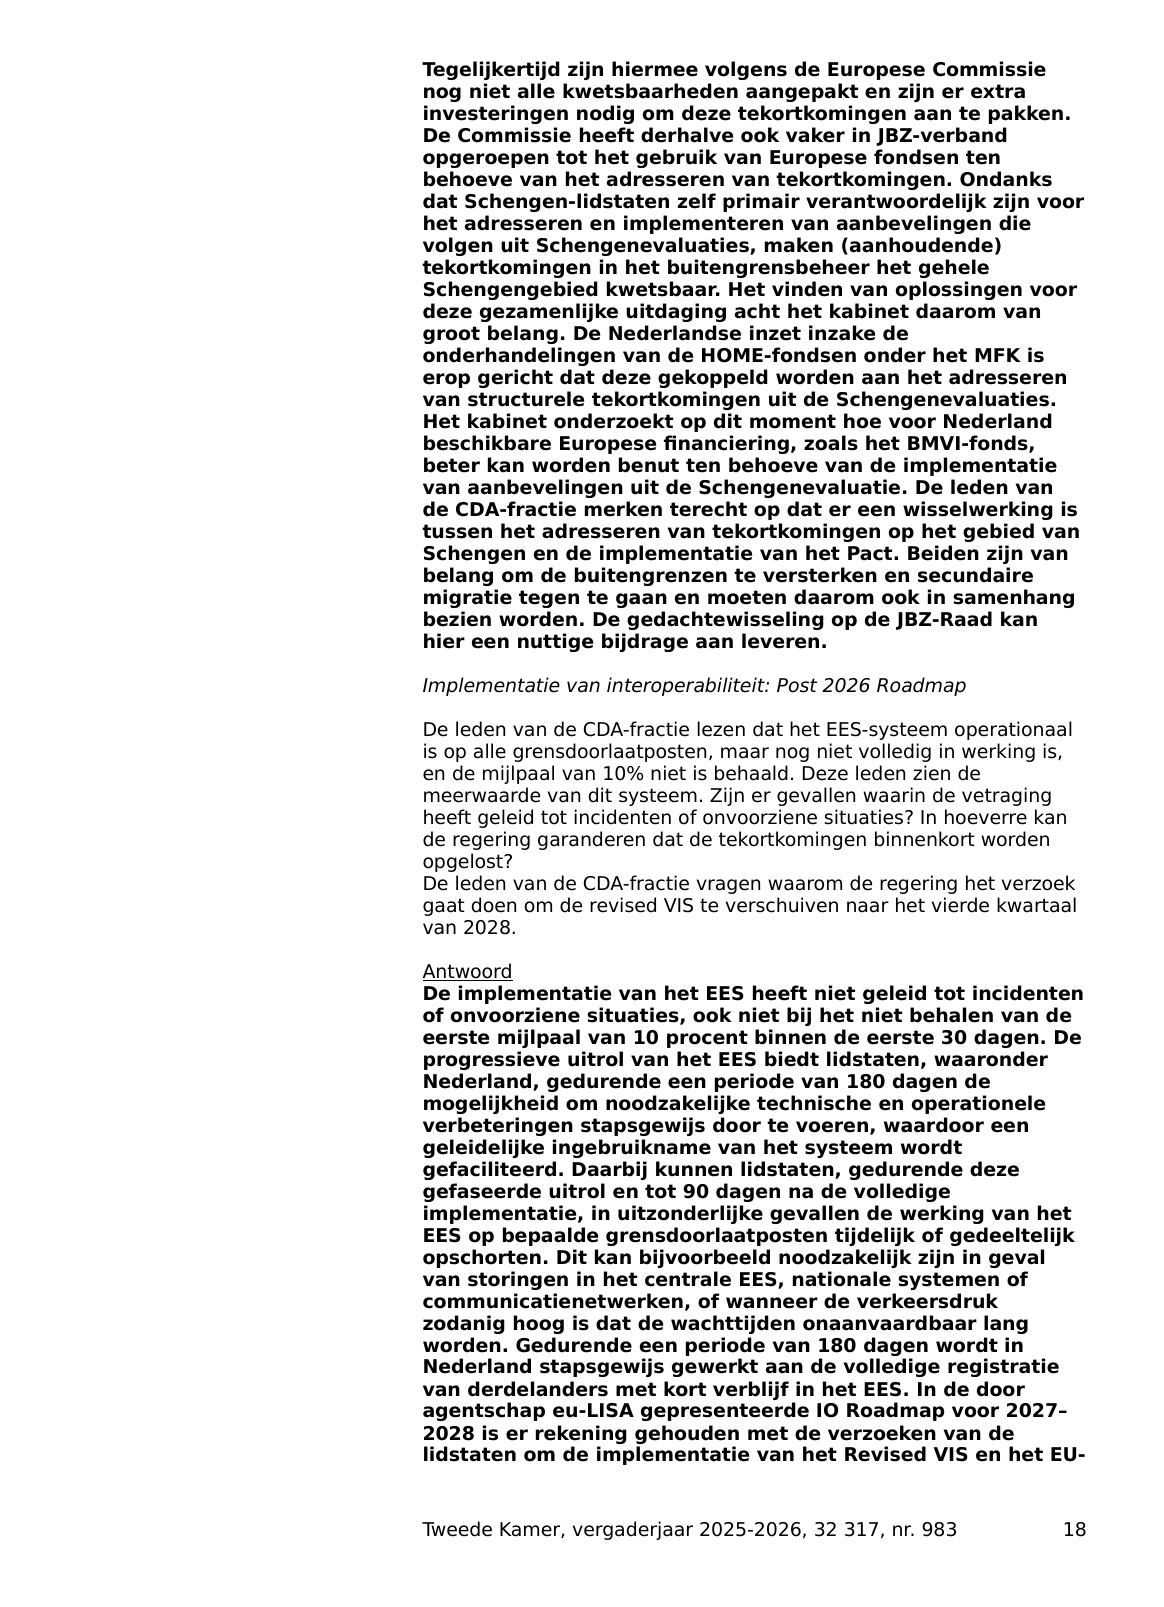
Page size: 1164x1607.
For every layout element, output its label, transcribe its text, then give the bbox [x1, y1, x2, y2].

text De implementatie van het EES heeft niet geleid tot incidenten of onvoorziene situaties, ook niet bij het niet behalen van de eerste mijlpaal van 10 procent binnen de eerste 30 dagen. De progressieve uitrol van het EES biedt lidstaten, waaronder Nederland, gedurende een periode van 180 dagen de mogelijkheid om noodzakelijke technische en operationele verbeteringen stapsgewijs door te voeren, waardoor een geleidelijke ingebruikname van het systeem wordt gefaciliteerd. Daarbij kunnen lidstaten, gedurende deze gefaseerde uitrol en tot 90 dagen na de volledige implementatie, in uitzonderlijke gevallen de werking van het EES op bepaalde grensdoorlaatposten tijdelijk of gedeeltelijk opschorten. Dit kan bijvoorbeeld noodzakelijk zijn in geval van storingen in het centrale EES, nationale systemen of communicatienetwerken, of wanneer de verkeersdruk zodanig hoog is dat de wachttijden onaanvaardbaar lang worden. Gedurende een periode van 180 dagen wordt in Nederland stapsgewijs gewerkt aan de volledige registratie van derdelanders met kort verblijf in het EES. In de door agentschap eu-LISA gepresenteerde IO Roadmap voor 2027–2028 is er rekening gehouden met de verzoeken van de lidstaten om de implementatie van het Revised VIS en het EU- [422, 983, 1087, 1466]
text Antwoord [422, 961, 1087, 983]
text De leden van de CDA-fractie vragen waarom de regering het verzoek gaat doen om de revised VIS te verschuiven naar het vierde kwartaal van 2028. [422, 873, 1087, 939]
subtitle Implementatie van interoperabiliteit: Post 2026 Roadmap [422, 675, 1087, 697]
text Tegelijkertijd zijn hiermee volgens de Europese Commissie nog niet alle kwetsbaarheden aangepakt en zijn er extra investeringen nodig om deze tekortkomingen aan te pakken. De Commissie heeft derhalve ook vaker in JBZ-verband opgeroepen tot het gebruik van Europese fondsen ten behoeve van het adresseren van tekortkomingen. Ondanks dat Schengen-lidstaten zelf primair verantwoordelijk zijn voor het adresseren en implementeren van aanbevelingen die volgen uit Schengenevaluaties, maken (aanhoudende) tekortkomingen in het buitengrensbeheer het gehele Schengengebied kwetsbaar. Het vinden van oplossingen voor deze gezamenlijke uitdaging acht het kabinet daarom van groot belang. De Nederlandse inzet inzake de onderhandelingen van de HOME-fondsen onder het MFK is erop gericht dat deze gekoppeld worden aan het adresseren van structurele tekortkomingen uit de Schengenevaluaties. Het kabinet onderzoekt op dit moment hoe voor Nederland beschikbare Europese financiering, zoals het BMVI-fonds, beter kan worden benut ten behoeve van de implementatie van aanbevelingen uit de Schengenevaluatie. De leden van de CDA-fractie merken terecht op dat er een wisselwerking is tussen het adresseren van tekortkomingen op het gebied van Schengen en de implementatie van het Pact. Beiden zijn van belang om de buitengrenzen te versterken en secundaire migratie tegen te gaan en moeten daarom ook in samenhang bezien worden. De gedachtewisseling op de JBZ-Raad kan hier een nuttige bijdrage aan leveren. [422, 59, 1087, 652]
text De leden van de CDA-fractie lezen dat het EES-systeem operationaal is op alle grensdoorlaatposten, maar nog niet volledig in werking is, en de mijlpaal van 10% niet is behaald. Deze leden zien de meerwaarde van dit systeem. Zijn er gevallen waarin de vetraging heeft geleid tot incidenten of onvoorziene situaties? In hoeverre kan de regering garanderen dat de tekortkomingen binnenkort worden opgelost? [422, 719, 1087, 873]
